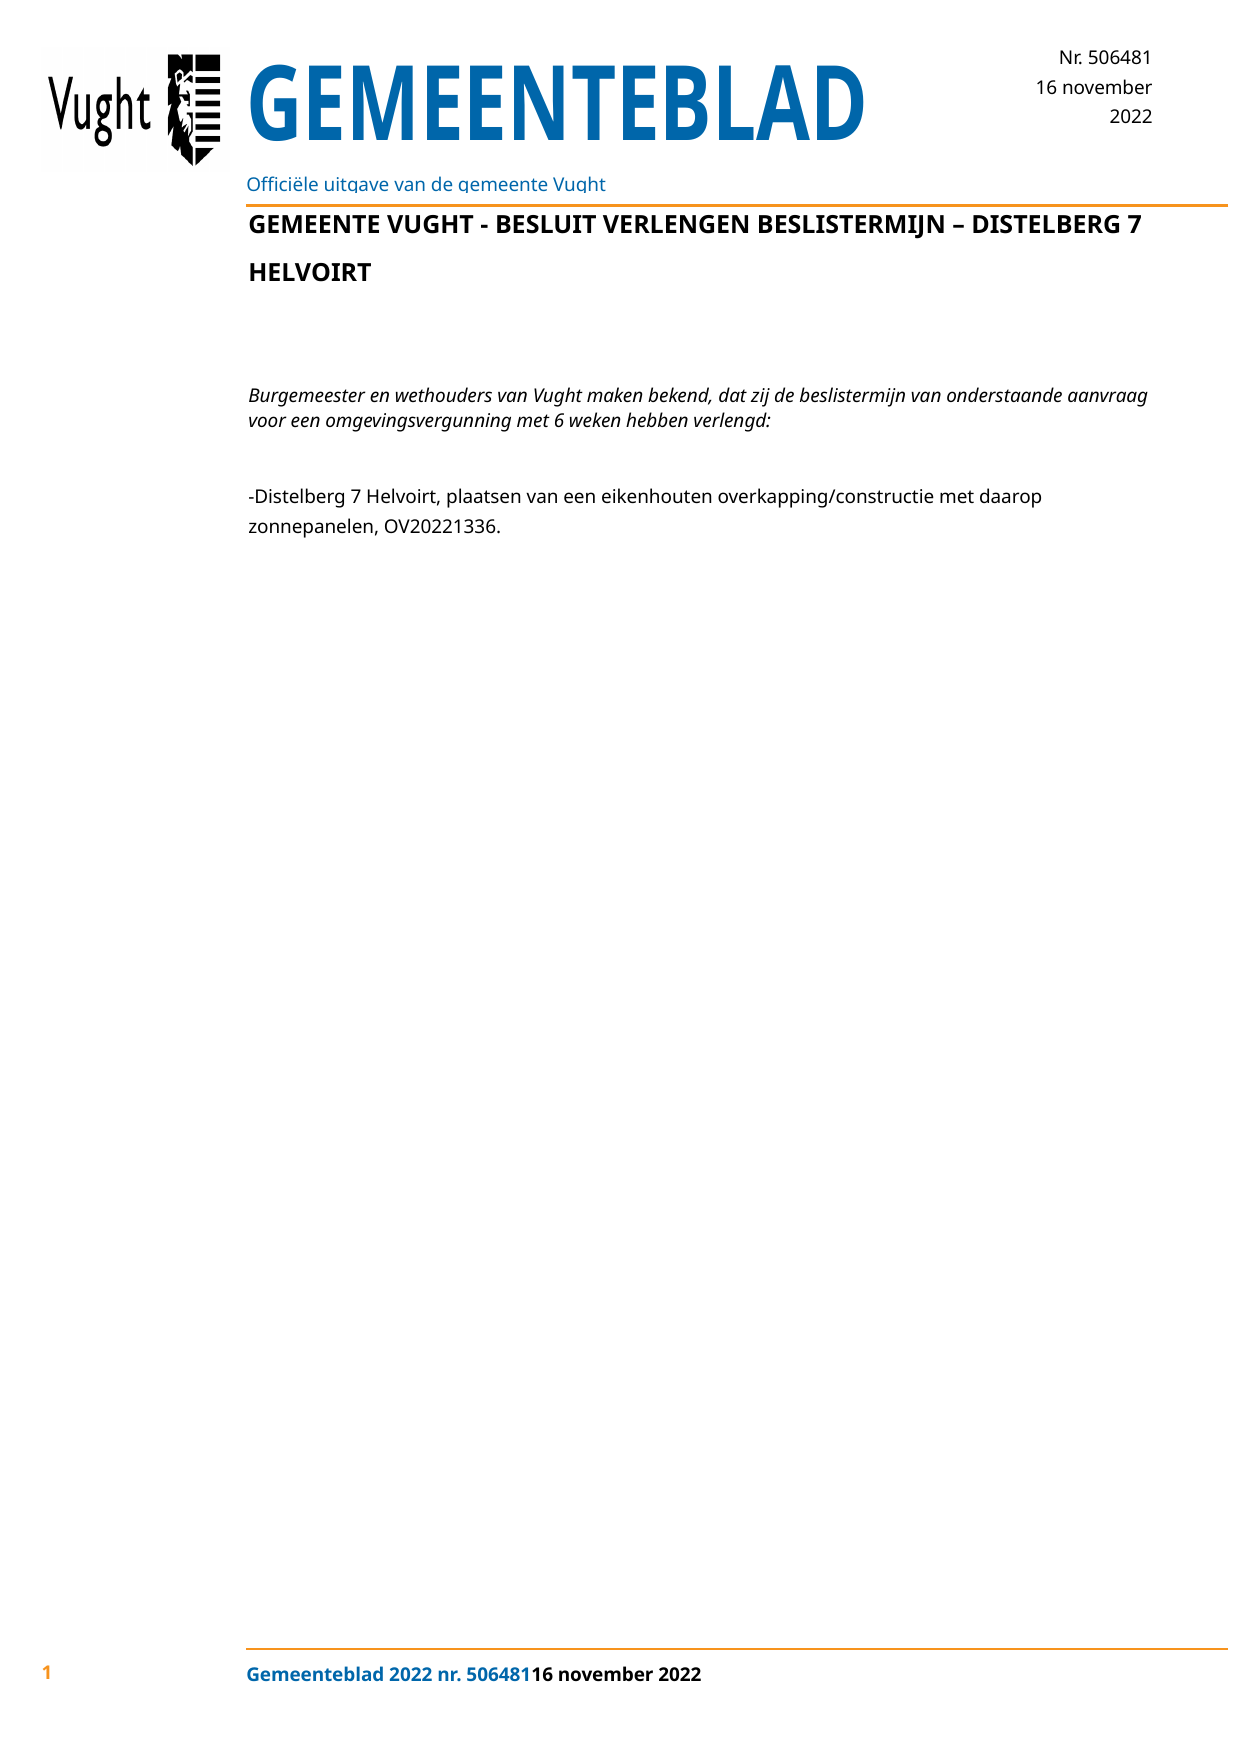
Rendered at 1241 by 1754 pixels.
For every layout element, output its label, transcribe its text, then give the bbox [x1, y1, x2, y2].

text -Distelberg 7 Helvoirt, plaatsen van een eikenhouten overkapping/constructie met daarop zonnepanelen, OV20221336. [248, 484, 1152, 539]
picture [41, 47, 231, 172]
text Burgemeester en wethouders van Vught maken bekend, dat zij de beslistermijn van onderstaande aanvraag voor een omgevingsvergunning met 6 weken hebben verlengd: [248, 382, 1152, 433]
text GEMEENTE VUGHT - BESLUIT VERLENGEN BESLISTERMIJN – DISTELBERG 7 HELVOIRT [248, 207, 1152, 288]
